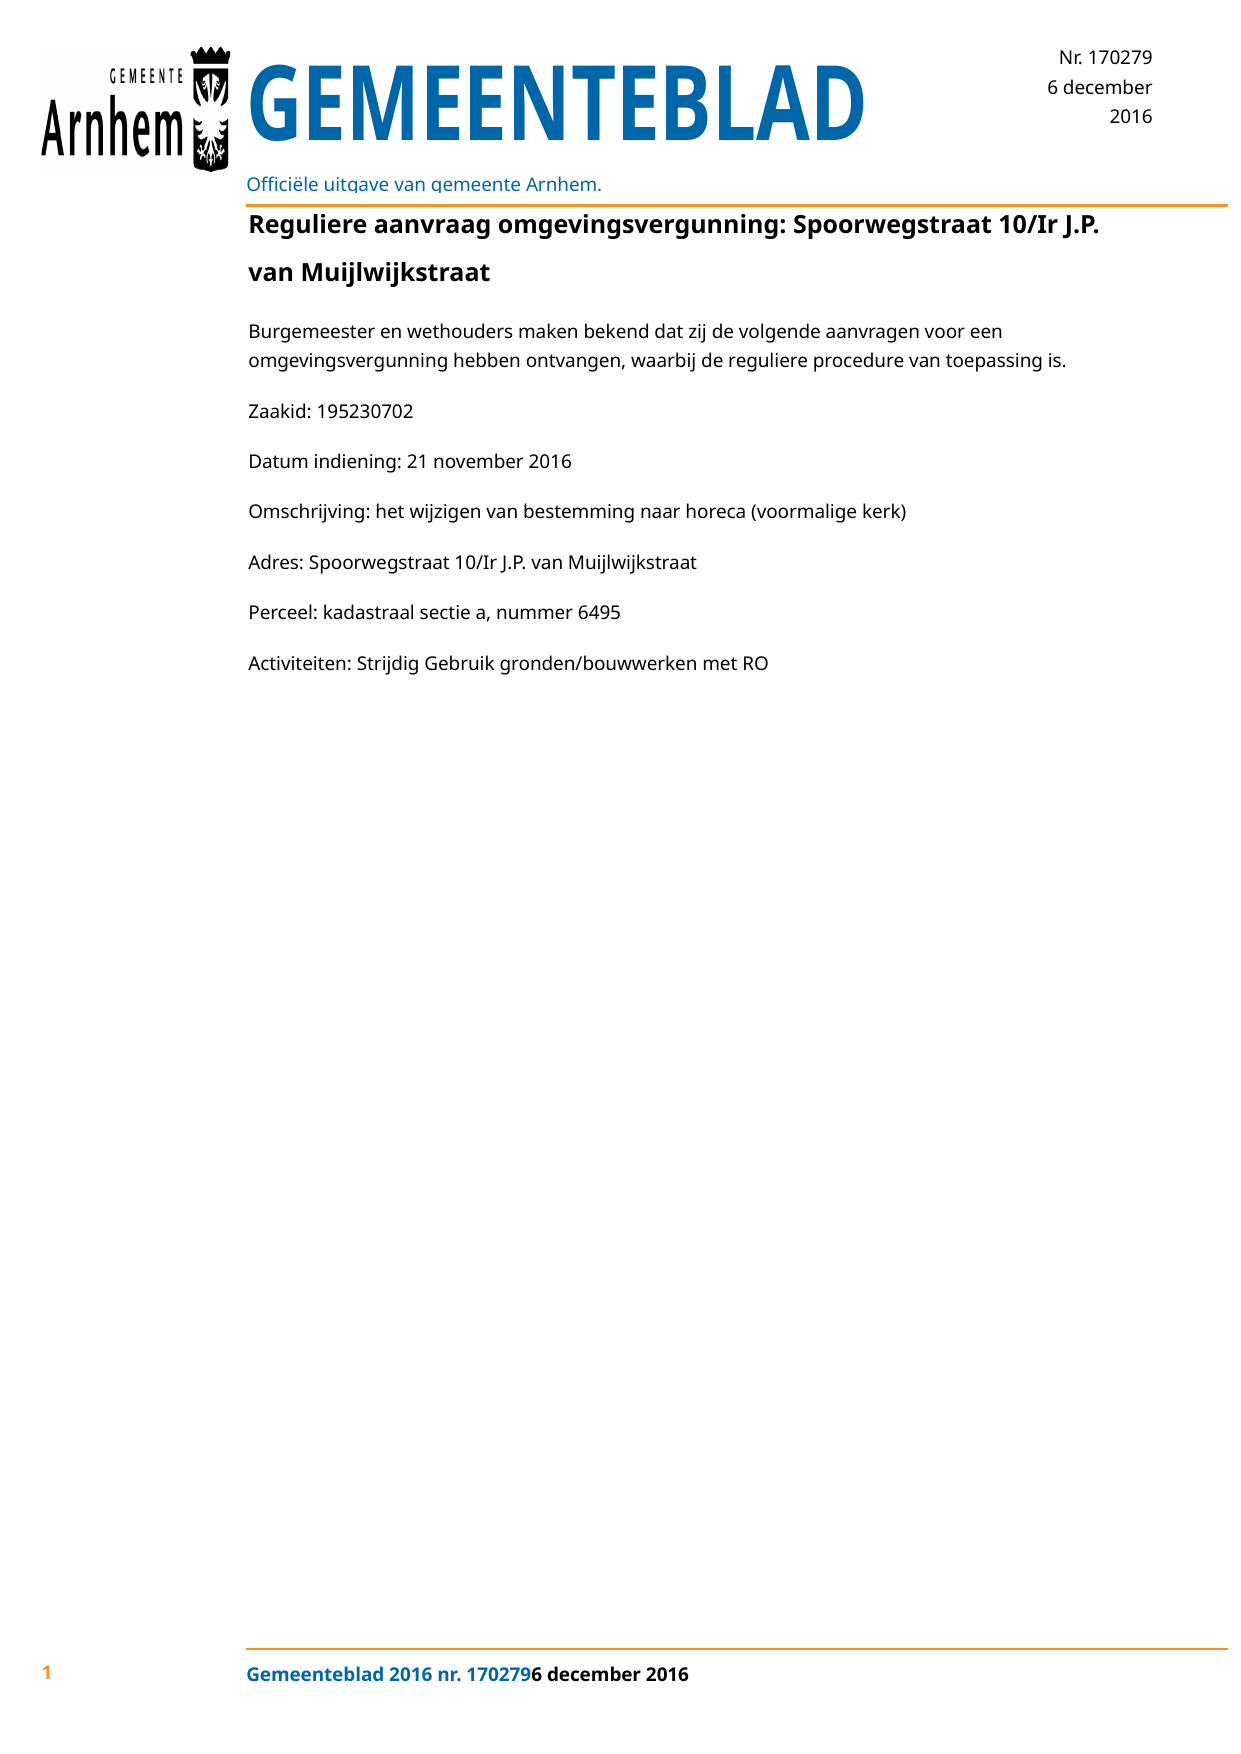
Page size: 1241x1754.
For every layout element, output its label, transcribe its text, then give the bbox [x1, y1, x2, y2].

text Perceel: kadastraal sectie a, nummer 6495 [248, 599, 1152, 625]
text Activiteiten: Strijdig Gebruik gronden/bouwwerken met RO [248, 650, 1152, 676]
text Datum indiening: 21 november 2016 [248, 448, 1152, 474]
text Zaakid: 195230702 [248, 398, 1152, 424]
text Reguliere aanvraag omgevingsvergunning: Spoorwegstraat 10/Ir J.P. van Muijlwijkstraat [248, 207, 1152, 288]
picture [41, 47, 231, 172]
text Omschrijving: het wijzigen van bestemming naar horeca (voormalige kerk) [248, 499, 1152, 524]
text Burgemeester en wethouders maken bekend dat zij de volgende aanvragen voor een omgevingsvergunning hebben ontvangen, waarbij de reguliere procedure van toepassing is. [248, 318, 1152, 373]
text Adres: Spoorwegstraat 10/Ir J.P. van Muijlwijkstraat [248, 549, 1152, 575]
